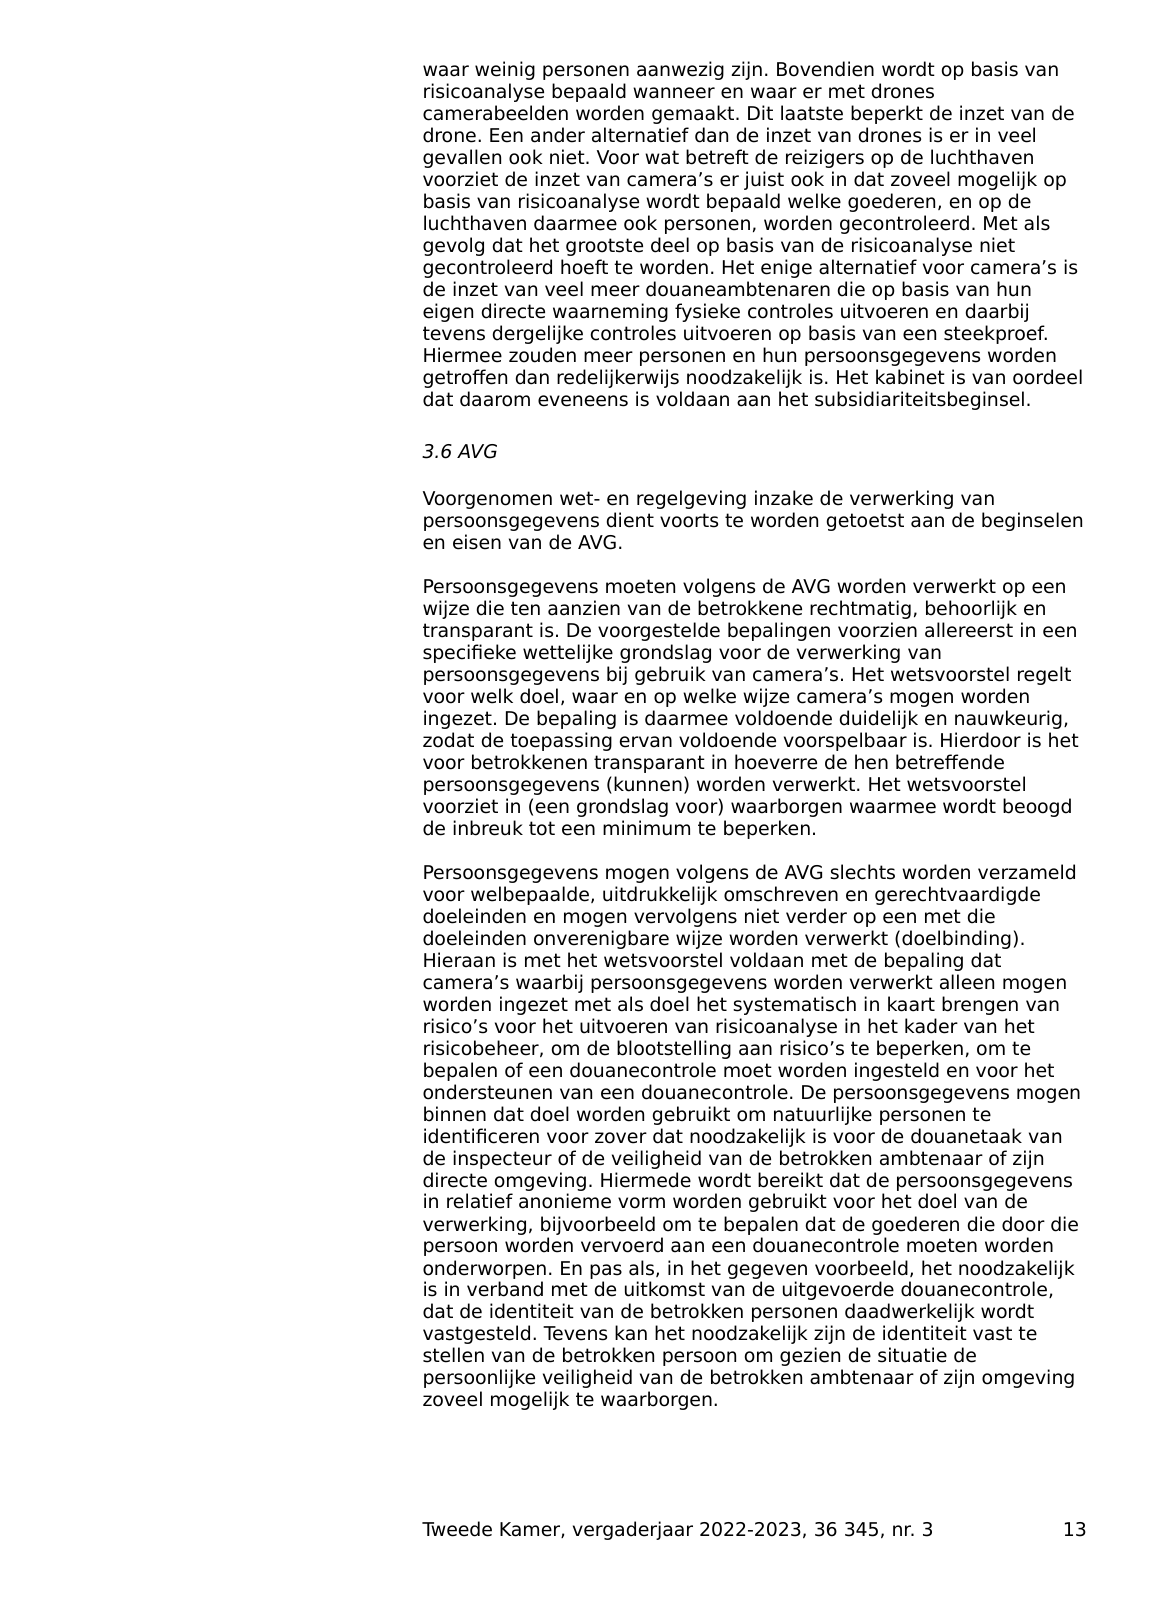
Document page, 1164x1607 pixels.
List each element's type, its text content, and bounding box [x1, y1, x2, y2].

text Persoonsgegevens mogen volgens de AVG slechts worden verzameld voor welbepaalde, uitdrukkelijk omschreven en gerechtvaardigde doeleinden en mogen vervolgens niet verder op een met die doeleinden onverenigbare wijze worden verwerkt (doelbinding). Hieraan is met het wetsvoorstel voldaan met de bepaling dat camera’s waarbij persoonsgegevens worden verwerkt alleen mogen worden ingezet met als doel het systematisch in kaart brengen van risico’s voor het uitvoeren van risicoanalyse in het kader van het risicobeheer, om de blootstelling aan risico’s te beperken, om te bepalen of een douanecontrole moet worden ingesteld en voor het ondersteunen van een douanecontrole. De persoonsgegevens mogen binnen dat doel worden gebruikt om natuurlijke personen te identificeren voor zover dat noodzakelijk is voor de douanetaak van de inspecteur of de veiligheid van de betrokken ambtenaar of zijn directe omgeving. Hiermede wordt bereikt dat de persoonsgegevens in relatief anonieme vorm worden gebruikt voor het doel van de verwerking, bijvoorbeeld om te bepalen dat de goederen die door die persoon worden vervoerd aan een douanecontrole moeten worden onderworpen. En pas als, in het gegeven voorbeeld, het noodzakelijk is in verband met de uitkomst van de uitgevoerde douanecontrole, dat de identiteit van de betrokken personen daadwerkelijk wordt vastgesteld. Tevens kan het noodzakelijk zijn de identiteit vast te stellen van de betrokken persoon om gezien de situatie de persoonlijke veiligheid van de betrokken ambtenaar of zijn omgeving zoveel mogelijk te waarborgen. [422, 862, 1087, 1411]
text Persoonsgegevens moeten volgens de AVG worden verwerkt op een wijze die ten aanzien van de betrokkene rechtmatig, behoorlijk en transparant is. De voorgestelde bepalingen voorzien allereerst in een specifieke wettelijke grondslag voor de verwerking van persoonsgegevens bij gebruik van camera’s. Het wetsvoorstel regelt voor welk doel, waar en op welke wijze camera’s mogen worden ingezet. De bepaling is daarmee voldoende duidelijk en nauwkeurig, zodat de toepassing ervan voldoende voorspelbaar is. Hierdoor is het voor betrokkenen transparant in hoeverre de hen betreffende persoonsgegevens (kunnen) worden verwerkt. Het wetsvoorstel voorziet in (een grondslag voor) waarborgen waarmee wordt beoogd de inbreuk tot een minimum te beperken. [422, 576, 1087, 839]
text Voorgenomen wet- en regelgeving inzake de verwerking van persoonsgegevens dient voorts te worden getoetst aan de beginselen en eisen van de AVG. [422, 488, 1087, 554]
text waar weinig personen aanwezig zijn. Bovendien wordt op basis van risicoanalyse bepaald wanneer en waar er met drones camerabeelden worden gemaakt. Dit laatste beperkt de inzet van de drone. Een ander alternatief dan de inzet van drones is er in veel gevallen ook niet. Voor wat betreft de reizigers op de luchthaven voorziet de inzet van camera’s er juist ook in dat zoveel mogelijk op basis van risicoanalyse wordt bepaald welke goederen, en op de luchthaven daarmee ook personen, worden gecontroleerd. Met als gevolg dat het grootste deel op basis van de risicoanalyse niet gecontroleerd hoeft te worden. Het enige alternatief voor camera’s is de inzet van veel meer douaneambtenaren die op basis van hun eigen directe waarneming fysieke controles uitvoeren en daarbij tevens dergelijke controles uitvoeren op basis van een steekproef. Hiermee zouden meer personen en hun persoonsgegevens worden getroffen dan redelijkerwijs noodzakelijk is. Het kabinet is van oordeel dat daarom eveneens is voldaan aan het subsidiariteitsbeginsel. [422, 59, 1087, 411]
subtitle 3.6 AVG [422, 441, 1087, 463]
